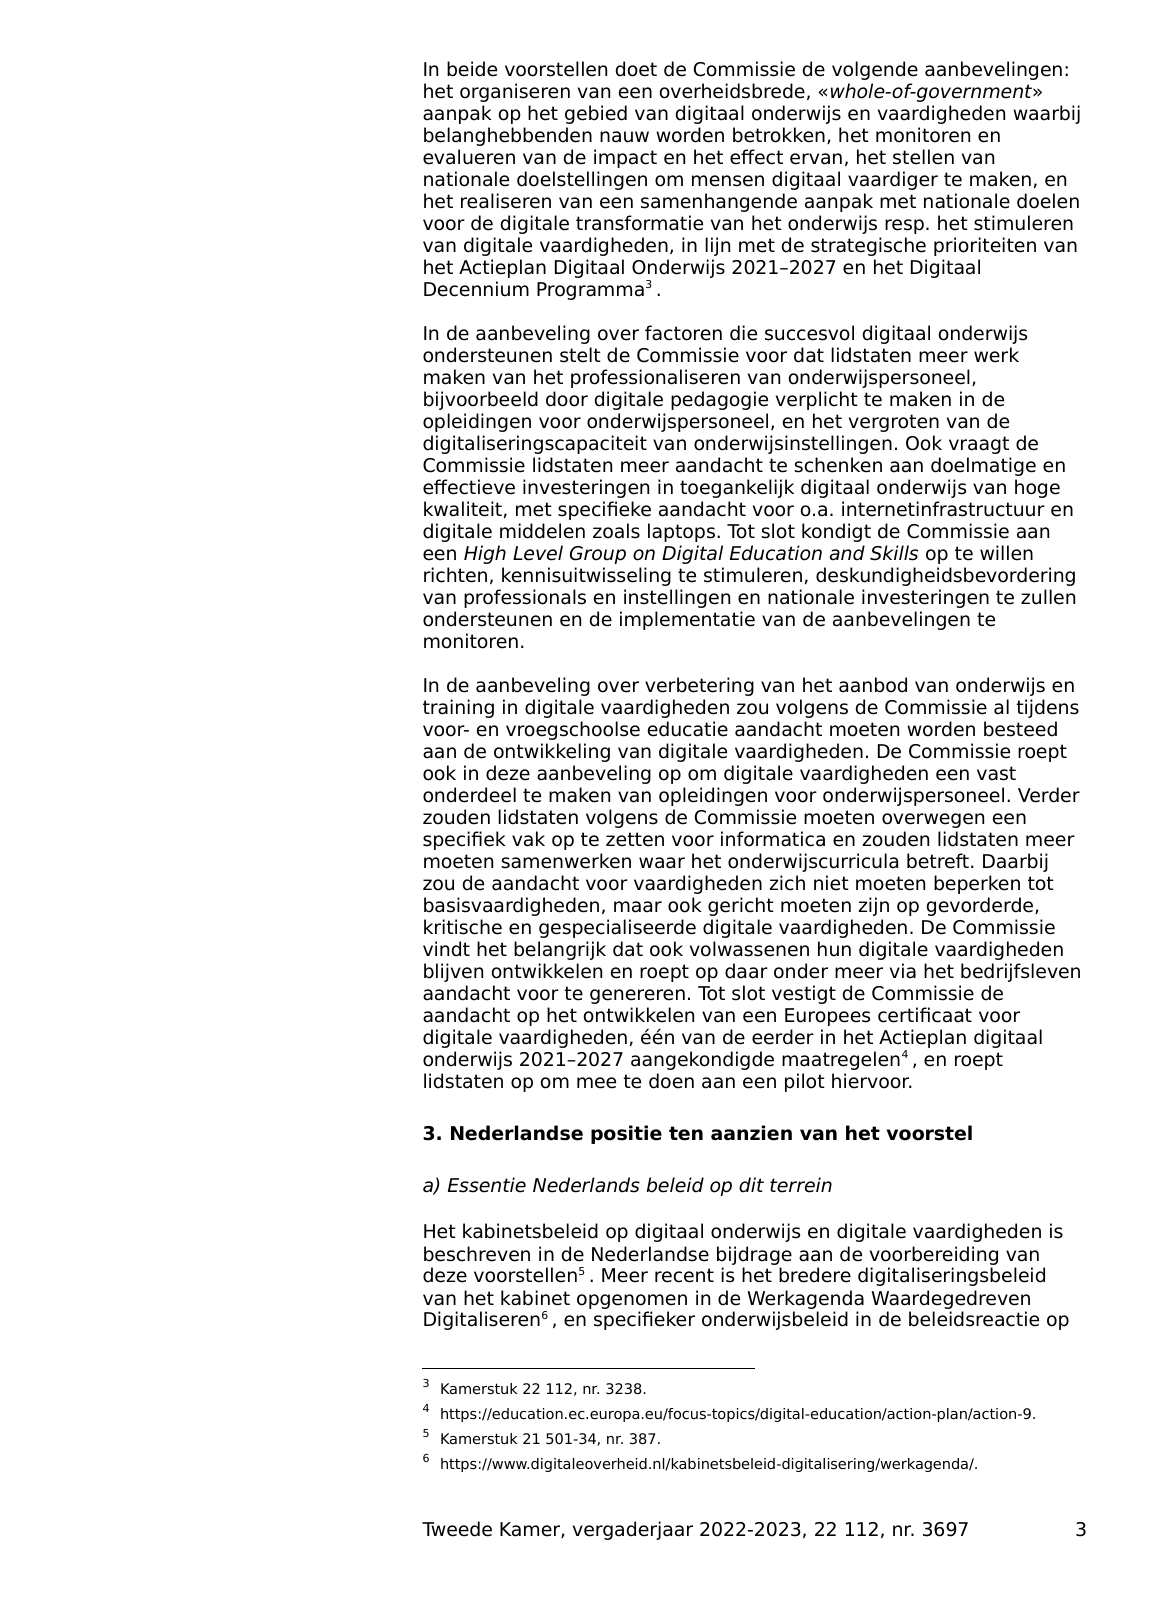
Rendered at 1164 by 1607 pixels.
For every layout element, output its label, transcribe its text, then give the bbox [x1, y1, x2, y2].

text In de aanbeveling over verbetering van het aanbod van onderwijs en training in digitale vaardigheden zou volgens de Commissie al tijdens voor- en vroegschoolse educatie aandacht moeten worden besteed aan de ontwikkeling van digitale vaardigheden. De Commissie roept ook in deze aanbeveling op om digitale vaardigheden een vast onderdeel te maken van opleidingen voor onderwijspersoneel. Verder zouden lidstaten volgens de Commissie moeten overwegen een specifiek vak op te zetten voor informatica en zouden lidstaten meer moeten samenwerken waar het onderwijscurricula betreft. Daarbij zou de aandacht voor vaardigheden zich niet moeten beperken tot basisvaardigheden, maar ook gericht moeten zijn op gevorderde, kritische en gespecialiseerde digitale vaardigheden. De Commissie vindt het belangrijk dat ook volwassenen hun digitale vaardigheden blijven ontwikkelen en roept op daar onder meer via het bedrijfsleven aandacht voor te genereren. Tot slot vestigt de Commissie de aandacht op het ontwikkelen van een Europees certificaat voor digitale vaardigheden, één van de eerder in het Actieplan digitaal onderwijs 2021–2027 aangekondigde maatregelen, en roept lidstaten op om mee te doen aan een pilot hiervoor. [422, 675, 1087, 1092]
text Kamerstuk 22 112, nr. 3238. [422, 1377, 1087, 1399]
text Het kabinetsbeleid op digitaal onderwijs en digitale vaardigheden is beschreven in de Nederlandse bijdrage aan de voorbereiding van deze voorstellen. Meer recent is het bredere digitaliseringsbeleid van het kabinet opgenomen in de Werkagenda Waardegedreven Digitaliseren, en specifieker onderwijsbeleid in de beleidsreactie op [422, 1221, 1087, 1331]
text https://education.ec.europa.eu/focus-topics/digital-education/action-plan/action-9. [422, 1402, 1087, 1424]
subtitle a) Essentie Nederlands beleid op dit terrein [422, 1174, 1087, 1196]
subtitle 3. Nederlandse positie ten aanzien van het voorstel [422, 1122, 1087, 1144]
text In beide voorstellen doet de Commissie de volgende aanbevelingen: het organiseren van een overheidsbrede, «whole-of-government» aanpak op het gebied van digitaal onderwijs en vaardigheden waarbij belanghebbenden nauw worden betrokken, het monitoren en evalueren van de impact en het effect ervan, het stellen van nationale doelstellingen om mensen digitaal vaardiger te maken, en het realiseren van een samenhangende aanpak met nationale doelen voor de digitale transformatie van het onderwijs resp. het stimuleren van digitale vaardigheden, in lijn met de strategische prioriteiten van het Actieplan Digitaal Onderwijs 2021–2027 en het Digitaal Decennium Programma. [422, 59, 1087, 301]
text In de aanbeveling over factoren die succesvol digitaal onderwijs ondersteunen stelt de Commissie voor dat lidstaten meer werk maken van het professionaliseren van onderwijspersoneel, bijvoorbeeld door digitale pedagogie verplicht te maken in de opleidingen voor onderwijspersoneel, en het vergroten van de digitaliseringscapaciteit van onderwijsinstellingen. Ook vraagt de Commissie lidstaten meer aandacht te schenken aan doelmatige en effectieve investeringen in toegankelijk digitaal onderwijs van hoge kwaliteit, met specifieke aandacht voor o.a. internetinfrastructuur en digitale middelen zoals laptops. Tot slot kondigt de Commissie aan een High Level Group on Digital Education and Skills op te willen richten, kennisuitwisseling te stimuleren, deskundigheidsbevordering van professionals en instellingen en nationale investeringen te zullen ondersteunen en de implementatie van de aanbevelingen te monitoren. [422, 323, 1087, 653]
text https://www.digitaleoverheid.nl/kabinetsbeleid-digitalisering/werkagenda/. [422, 1452, 1087, 1474]
text Kamerstuk 21 501-34, nr. 387. [422, 1427, 1087, 1449]
